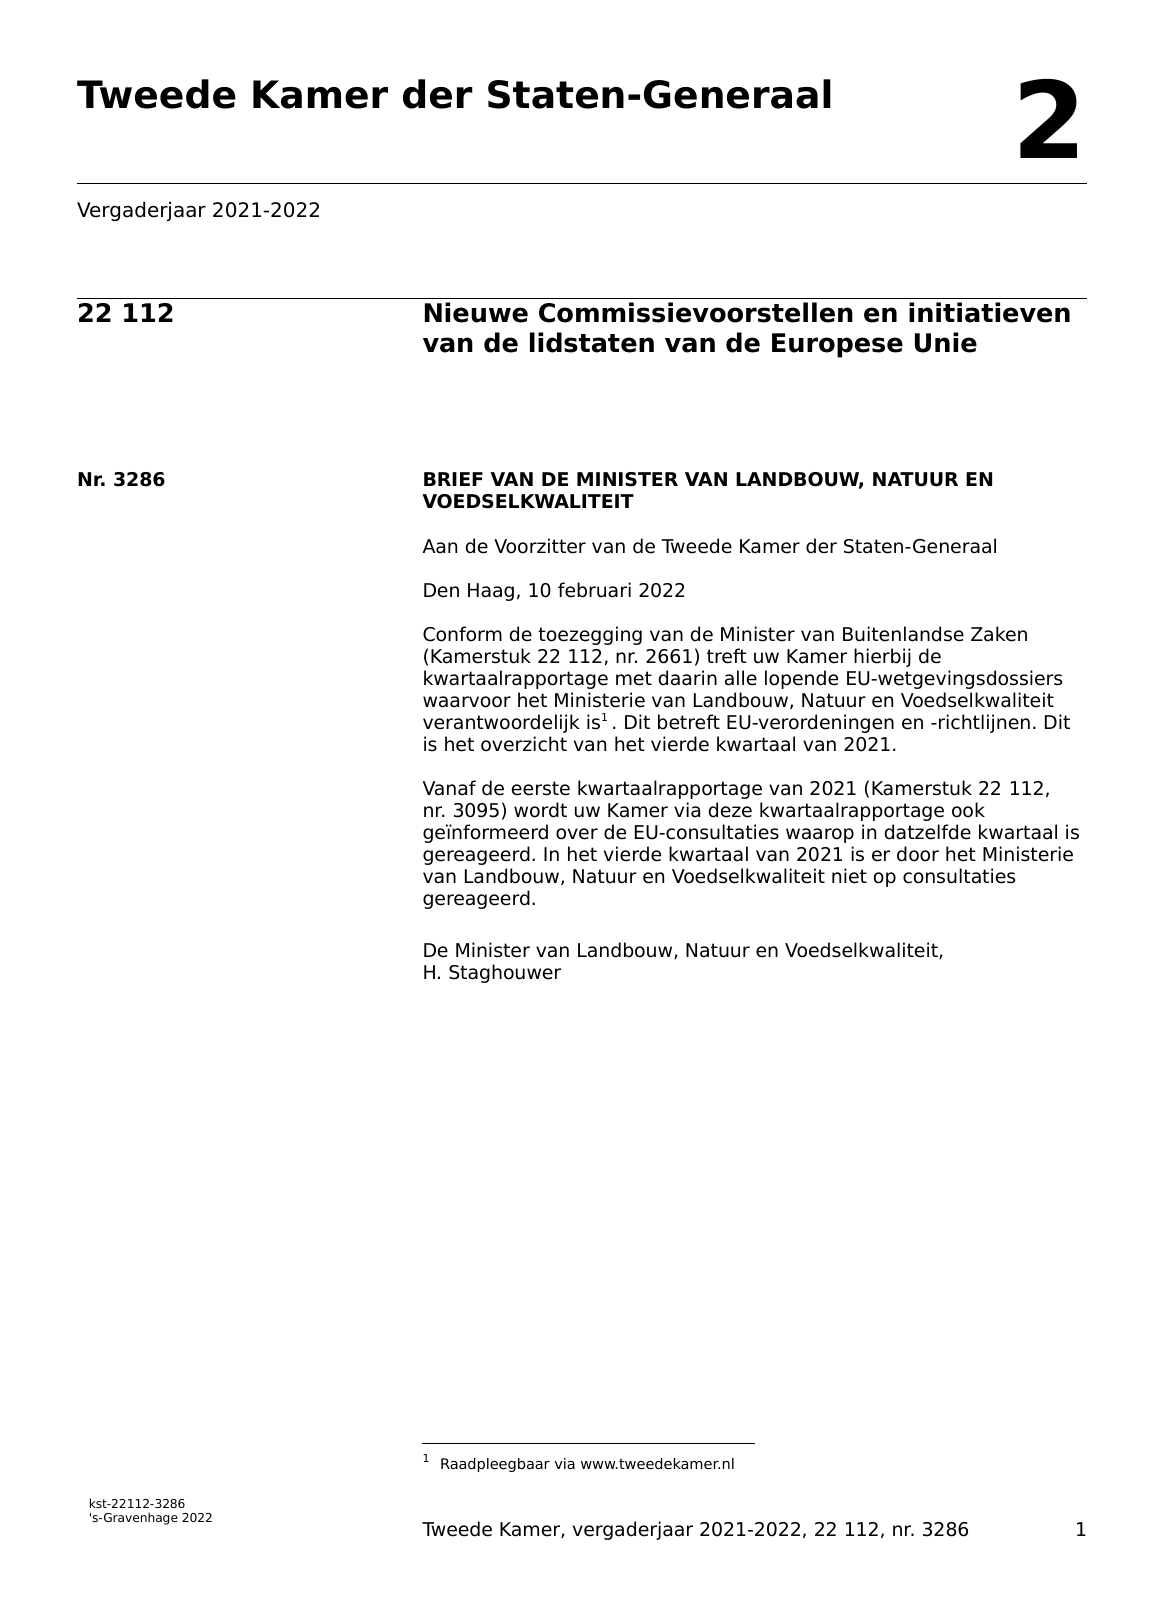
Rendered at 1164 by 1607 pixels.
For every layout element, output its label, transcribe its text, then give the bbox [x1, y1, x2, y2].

text Aan de Voorzitter van de Tweede Kamer der Staten-Generaal [422, 536, 1087, 557]
text De Minister van Landbouw, Natuur en Voedselkwaliteit, H. Staghouwer [422, 940, 1087, 984]
text Raadpleegbaar via www.tweedekamer.nl [422, 1452, 1087, 1474]
subtitle Nr. 3286 BRIEF VAN DE MINISTER VAN LANDBOUW, NATUUR EN VOEDSELKWALITEIT [77, 469, 1087, 513]
subtitle 22 112 Nieuwe Commissievoorstellen en initiatieven van de lidstaten van de Europese Unie [77, 299, 1087, 358]
text Conform de toezegging van de Minister van Buitenlandse Zaken (Kamerstuk 22 112, nr. 2661) treft uw Kamer hierbij de kwartaalrapportage met daarin alle lopende EU-wetgevingsdossiers waarvoor het Ministerie van Landbouw, Natuur en Voedselkwaliteit verantwoordelijk is. Dit betreft EU-verordeningen en -richtlijnen. Dit is het overzicht van het vierde kwartaal van 2021. [422, 624, 1087, 756]
text kst-22112-3286 [88, 1497, 323, 1511]
text Den Haag, 10 februari 2022 [422, 580, 1087, 602]
table_header 2 [886, 59, 1087, 183]
text 's-Gravenhage 2022 [88, 1511, 323, 1525]
table_cell Vergaderjaar 2021-2022 [77, 184, 1087, 298]
table_header Tweede Kamer der Staten-Generaal [77, 59, 886, 183]
text Vanaf de eerste kwartaalrapportage van 2021 (Kamerstuk 22 112, nr. 3095) wordt uw Kamer via deze kwartaalrapportage ook geïnformeerd over de EU-consultaties waarop in datzelfde kwartaal is gereageerd. In het vierde kwartaal van 2021 is er door het Ministerie van Landbouw, Natuur en Voedselkwaliteit niet op consultaties gereageerd. [422, 778, 1087, 910]
